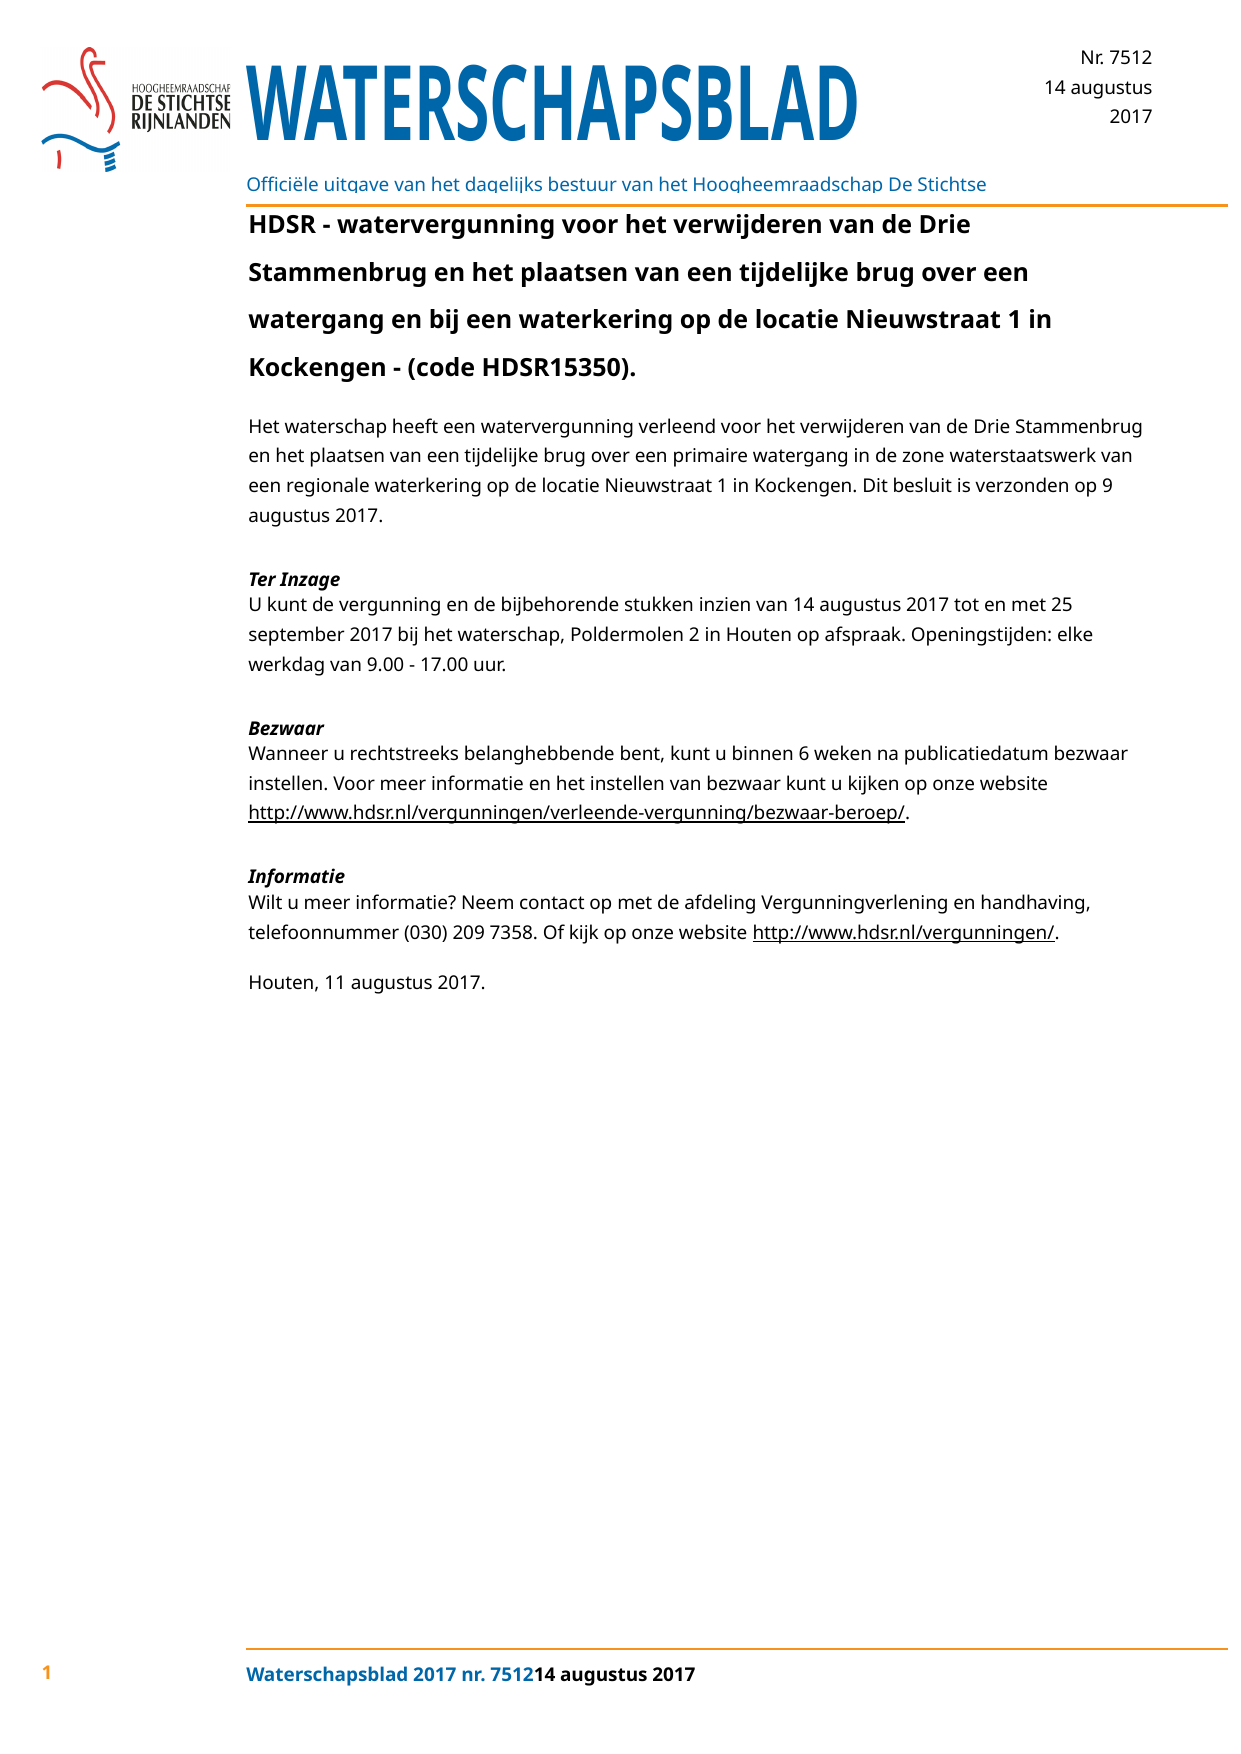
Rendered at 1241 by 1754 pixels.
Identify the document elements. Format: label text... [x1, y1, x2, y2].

text Bezwaar [248, 715, 1152, 740]
text Ter Inzage [248, 566, 1152, 592]
text Houten, 11 augustus 2017. [248, 969, 1152, 995]
text U kunt de vergunning en de bijbehorende stukken inzien van 14 augustus 2017 tot en met 25 september 2017 bij het waterschap, Poldermolen 2 in Houten op afspraak. Openingstijden: elke werkdag van 9.00 - 17.00 uur. [248, 592, 1152, 676]
text Informatie [248, 863, 1152, 889]
picture [41, 47, 231, 172]
text Het waterschap heeft een watervergunning verleend voor het verwijderen van de Drie Stammenbrug en het plaatsen van een tijdelijke brug over een primaire watergang in de zone waterstaatswerk van een regionale waterkering op de locatie Nieuwstraat 1 in Kockengen. Dit besluit is verzonden op 9 augustus 2017. [248, 413, 1152, 528]
text HDSR - watervergunning voor het verwijderen van de Drie Stammenbrug en het plaatsen van een tijdelijke brug over een watergang en bij een waterkering op de locatie Nieuwstraat 1 in Kockengen - (code HDSR15350). [248, 207, 1152, 384]
text Wilt u meer informatie? Neem contact op met de afdeling Vergunningverlening en handhaving, telefoonnummer (030) 209 7358. Of kijk op onze website http://www.hdsr.nl/vergunningen/. [248, 889, 1152, 944]
text Wanneer u rechtstreeks belanghebbende bent, kunt u binnen 6 weken na publicatiedatum bezwaar instellen. Voor meer informatie en het instellen van bezwaar kunt u kijken op onze website http://www.hdsr.nl/vergunningen/verleende-vergunning/bezwaar-beroep/. [248, 740, 1152, 825]
